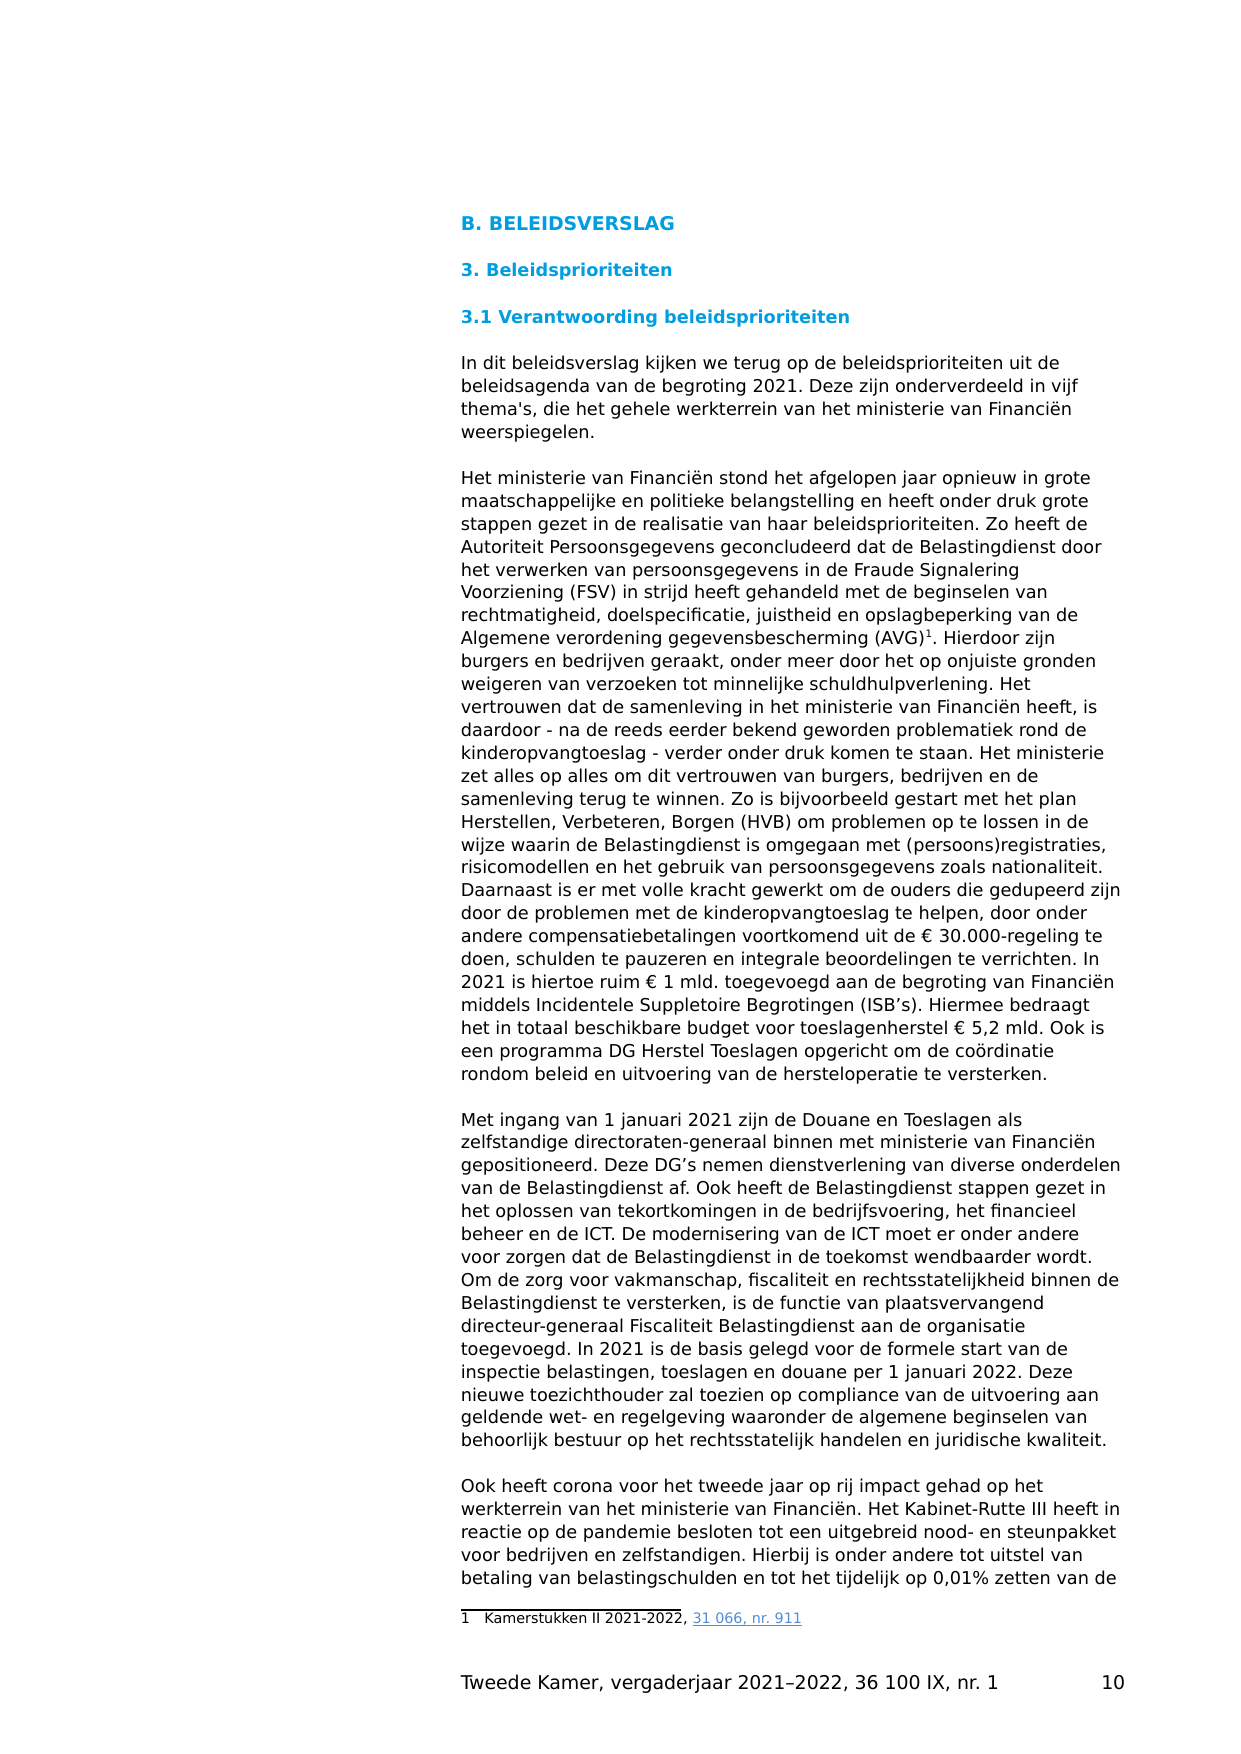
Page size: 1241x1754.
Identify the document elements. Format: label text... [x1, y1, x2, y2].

text Met ingang van 1 januari 2021 zijn de Douane en Toeslagen als zelfstandige directoraten-generaal binnen met ministerie van Financiën gepositioneerd. Deze DG’s nemen dienstverlening van diverse onderdelen van de Belastingdienst af. Ook heeft de Belastingdienst stappen gezet in het oplossen van tekortkomingen in de bedrijfsvoering, het financieel beheer en de ICT. De modernisering van de ICT moet er onder andere voor zorgen dat de Belastingdienst in de toekomst wendbaarder wordt. Om de zorg voor vakmanschap, fiscaliteit en rechtsstatelijkheid binnen de Belastingdienst te versterken, is de functie van plaatsvervangend directeur-generaal Fiscaliteit Belastingdienst aan de organisatie toegevoegd. In 2021 is de basis gelegd voor de formele start van de inspectie belastingen, toeslagen en douane per 1 januari 2022. Deze nieuwe toezichthouder zal toezien op compliance van de uitvoering aan geldende wet- en regelgeving waaronder de algemene beginselen van behoorlijk bestuur op het rechtsstatelijk handelen en juridische kwaliteit. [461, 1108, 1125, 1451]
title 3. Beleidsprioriteiten [461, 258, 1125, 281]
text In dit beleidsverslag kijken we terug op de beleidsprioriteiten uit de beleidsagenda van de begroting 2021. Deze zijn onderverdeeld in vijf thema's, die het gehele werkterrein van het ministerie van Financiën weerspiegelen. [461, 351, 1125, 443]
text __Kamerstukken II 2021-2022, 31 066, nr. 911 [461, 1610, 1125, 1627]
text Het ministerie van Financiën stond het afgelopen jaar opnieuw in grote maatschappelijke en politieke belangstelling en heeft onder druk grote stappen gezet in de realisatie van haar beleidsprioriteiten. Zo heeft de Autoriteit Persoonsgegevens geconcludeerd dat de Belastingdienst door het verwerken van persoonsgegevens in de Fraude Signalering Voorziening (FSV) in strijd heeft gehandeld met de beginselen van rechtmatigheid, doelspecificatie, juistheid en opslagbeperking van de Algemene verordening gegevensbescherming (AVG). Hierdoor zijn burgers en bedrijven geraakt, onder meer door het op onjuiste gronden weigeren van verzoeken tot minnelijke schuldhulpverlening. Het vertrouwen dat de samenleving in het ministerie van Financiën heeft, is daardoor - na de reeds eerder bekend geworden problematiek rond de kinderopvangtoeslag - verder onder druk komen te staan. Het ministerie zet alles op alles om dit vertrouwen van burgers, bedrijven en de samenleving terug te winnen. Zo is bijvoorbeeld gestart met het plan Herstellen, Verbeteren, Borgen (HVB) om problemen op te lossen in de wijze waarin de Belastingdienst is omgegaan met (persoons)registraties, risicomodellen en het gebruik van persoonsgegevens zoals nationaliteit. Daarnaast is er met volle kracht gewerkt om de ouders die gedupeerd zijn door de problemen met de kinderopvangtoeslag te helpen, door onder andere compensatiebetalingen voortkomend uit de € 30.000-regeling te doen, schulden te pauzeren en integrale beoordelingen te verrichten. In 2021 is hiertoe ruim € 1 mld. toegevoegd aan de begroting van Financiën middels Incidentele Suppletoire Begrotingen (ISB’s). Hiermee bedraagt het in totaal beschikbare budget voor toeslagenherstel € 5,2 mld. Ook is een programma DG Herstel Toeslagen opgericht om de coördinatie rondom beleid en uitvoering van de hersteloperatie te versterken. [461, 466, 1125, 1085]
text Ook heeft corona voor het tweede jaar op rij impact gehad op het werkterrein van het ministerie van Financiën. Het Kabinet-Rutte III heeft in reactie op de pandemie besloten tot een uitgebreid nood- en steunpakket voor bedrijven en zelfstandigen. Hierbij is onder andere tot uitstel van betaling van belastingschulden en tot het tijdelijk op 0,01% zetten van de [461, 1474, 1125, 1589]
title B. Beleidsverslag [461, 213, 1125, 235]
title 3.1 Verantwoording beleidsprioriteiten [461, 305, 1125, 328]
